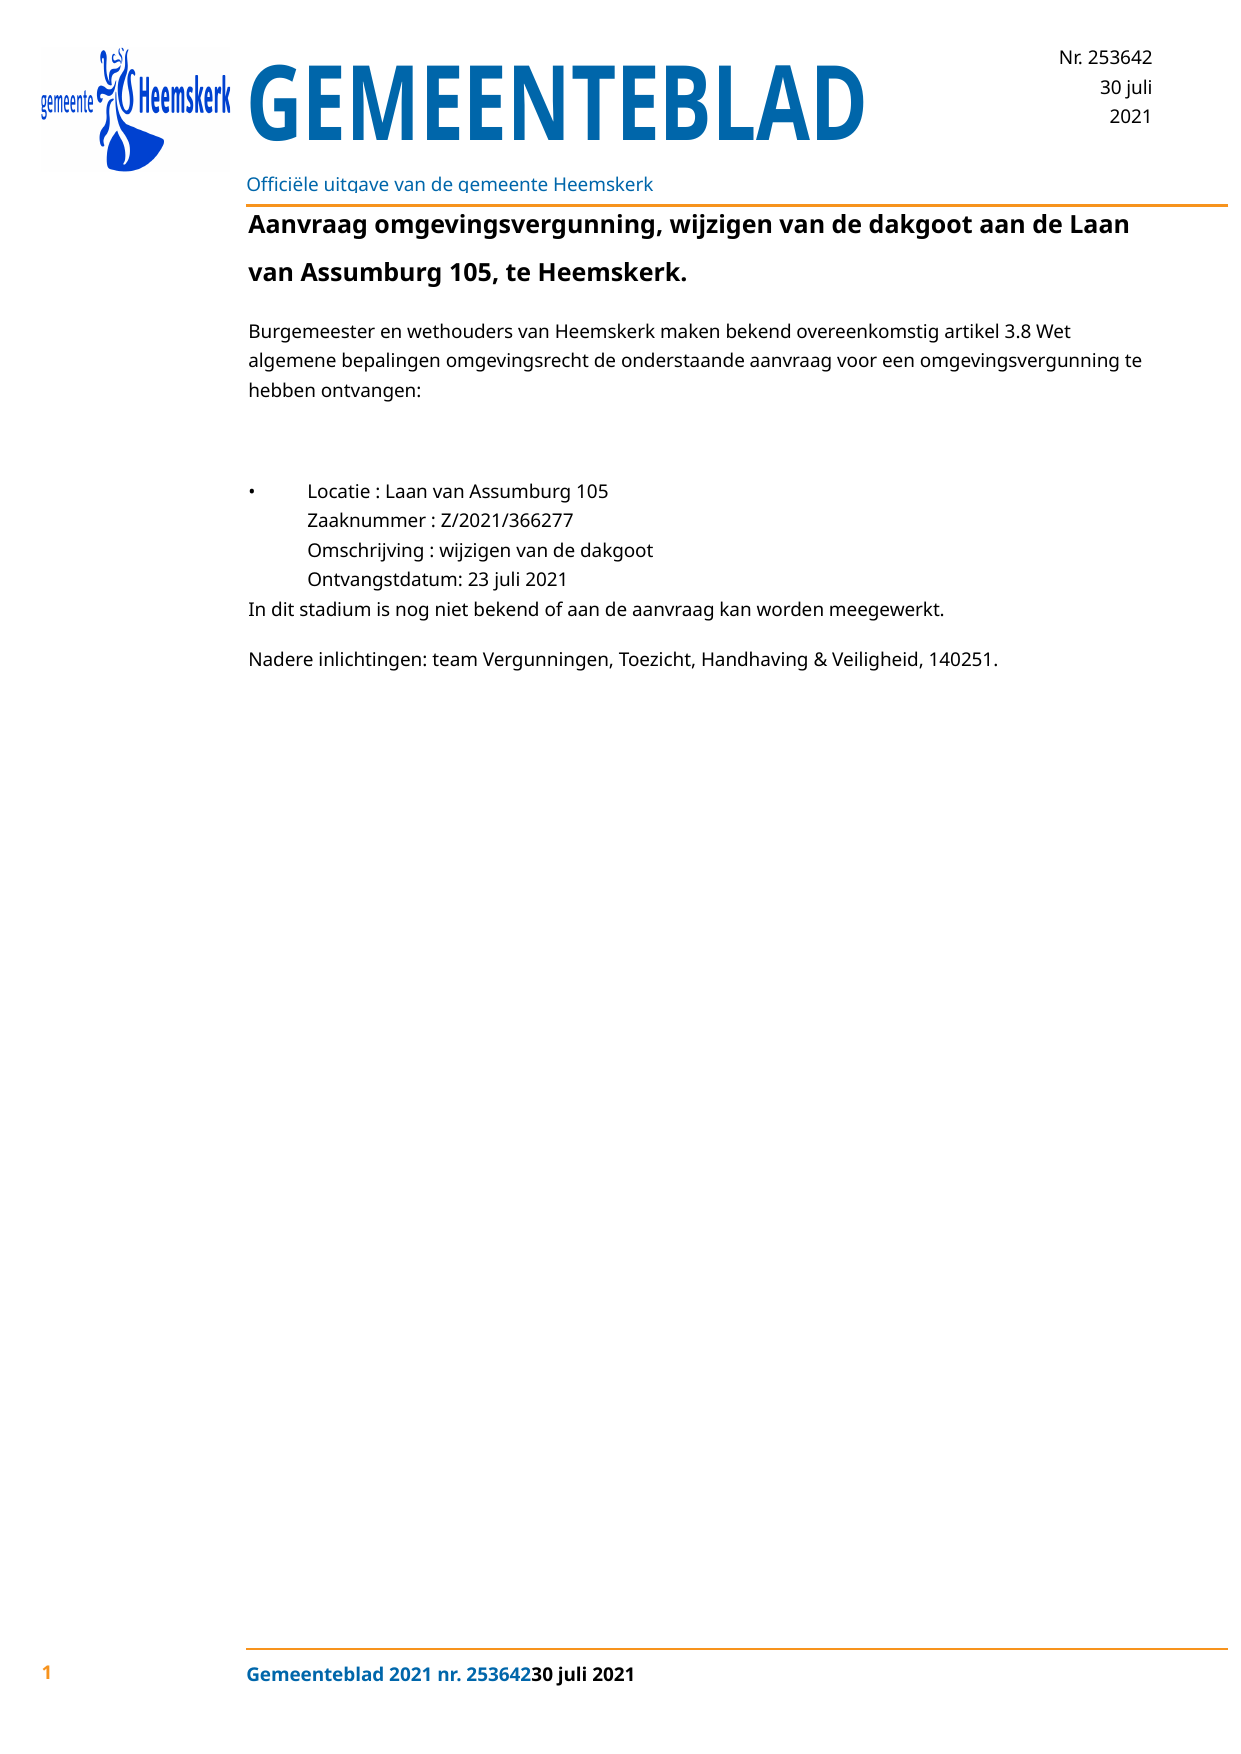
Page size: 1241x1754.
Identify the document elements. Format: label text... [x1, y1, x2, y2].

text In dit stadium is nog niet bekend of aan de aanvraag kan worden meegewerkt. [248, 596, 1152, 622]
list Zaaknummer : Z/2021/366277 [248, 507, 1152, 533]
text Nadere inlichtingen: team Vergunningen, Toezicht, Handhaving & Veiligheid, 140251. [248, 647, 1152, 672]
text Burgemeester en wethouders van Heemskerk maken bekend overeenkomstig artikel 3.8 Wet algemene bepalingen omgevingsrecht de onderstaande aanvraag voor een omgevingsvergunning te hebben ontvangen: [248, 318, 1152, 403]
list Omschrijving : wijzigen van de dakgoot [248, 537, 1152, 563]
list Locatie : Laan van Assumburg 105 [248, 478, 1152, 504]
list Ontvangstdatum: 23 juli 2021 [248, 567, 1152, 592]
text Aanvraag omgevingsvergunning, wijzigen van de dakgoot aan de Laan van Assumburg 105, te Heemskerk. [248, 207, 1152, 288]
picture [41, 47, 231, 172]
